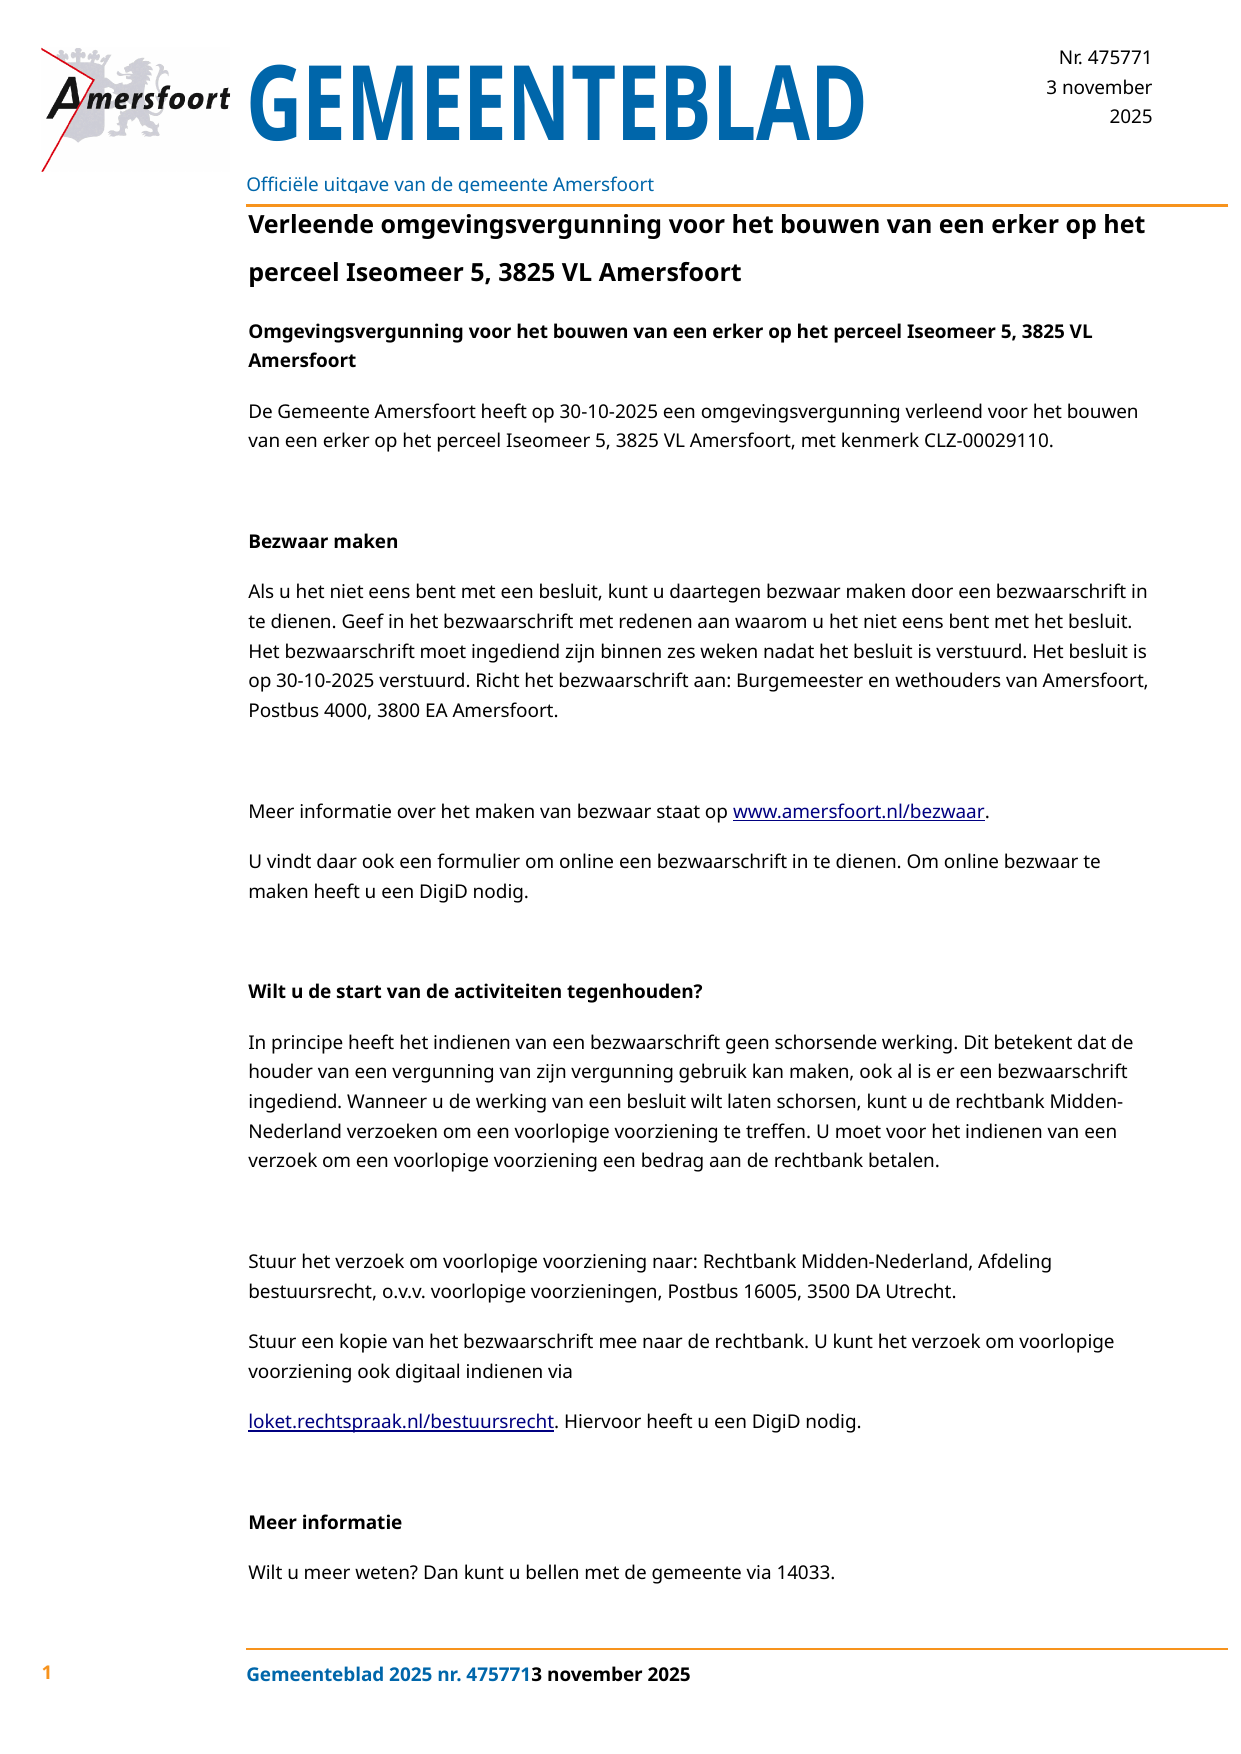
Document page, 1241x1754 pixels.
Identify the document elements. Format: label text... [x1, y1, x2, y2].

picture [41, 47, 231, 172]
text Wilt u meer weten? Dan kunt u bellen met de gemeente via 14033. [248, 1559, 1152, 1585]
text Als u het niet eens bent met een besluit, kunt u daartegen bezwaar maken door een bezwaarschrift in te dienen. Geef in het bezwaarschrift met redenen aan waarom u het niet eens bent met het besluit. Het bezwaarschrift moet ingediend zijn binnen zes weken nadat het besluit is verstuurd. Het besluit is op 30-10-2025 verstuurd. Richt het bezwaarschrift aan: Burgemeester en wethouders van Amersfoort, Postbus 4000, 3800 EA Amersfoort. [248, 579, 1152, 723]
text Stuur het verzoek om voorlopige voorziening naar: Rechtbank Midden-Nederland, Afdeling bestuursrecht, o.v.v. voorlopige voorzieningen, Postbus 16005, 3500 DA Utrecht. [248, 1248, 1152, 1304]
text In principe heeft het indienen van een bezwaarschrift geen schorsende werking. Dit betekent dat de houder van een vergunning van zijn vergunning gebruik kan maken, ook al is er een bezwaarschrift ingediend. Wanneer u de werking van een besluit wilt laten schorsen, kunt u de rechtbank Midden-Nederland verzoeken om een voorlopige voorziening te treffen. U moet voor het indienen van een verzoek om een voorlopige voorziening een bedrag aan de rechtbank betalen. [248, 1029, 1152, 1173]
text Bezwaar maken [248, 528, 1152, 554]
text U vindt daar ook een formulier om online een bezwaarschrift in te dienen. Om online bezwaar te maken heeft u een DigiD nodig. [248, 848, 1152, 904]
text Wilt u de start van de activiteiten tegenhouden? [248, 979, 1152, 1004]
text De Gemeente Amersfoort heeft op 30-10-2025 een omgevingsvergunning verleend voor het bouwen van een erker op het perceel Iseomeer 5, 3825 VL Amersfoort, met kenmerk CLZ-00029110. [248, 398, 1152, 453]
text Verleende omgevingsvergunning voor het bouwen van een erker op het perceel Iseomeer 5, 3825 VL Amersfoort [248, 207, 1152, 288]
text Meer informatie over het maken van bezwaar staat op www.amersfoort.nl/bezwaar. [248, 798, 1152, 824]
text Omgevingsvergunning voor het bouwen van een erker op het perceel Iseomeer 5, 3825 VL Amersfoort [248, 318, 1152, 373]
text Stuur een kopie van het bezwaarschrift mee naar de rechtbank. U kunt het verzoek om voorlopige voorziening ook digitaal indienen via [248, 1328, 1152, 1384]
text loket.rechtspraak.nl/bestuursrecht. Hiervoor heeft u een DigiD nodig. [248, 1408, 1152, 1434]
text Meer informatie [248, 1509, 1152, 1535]
